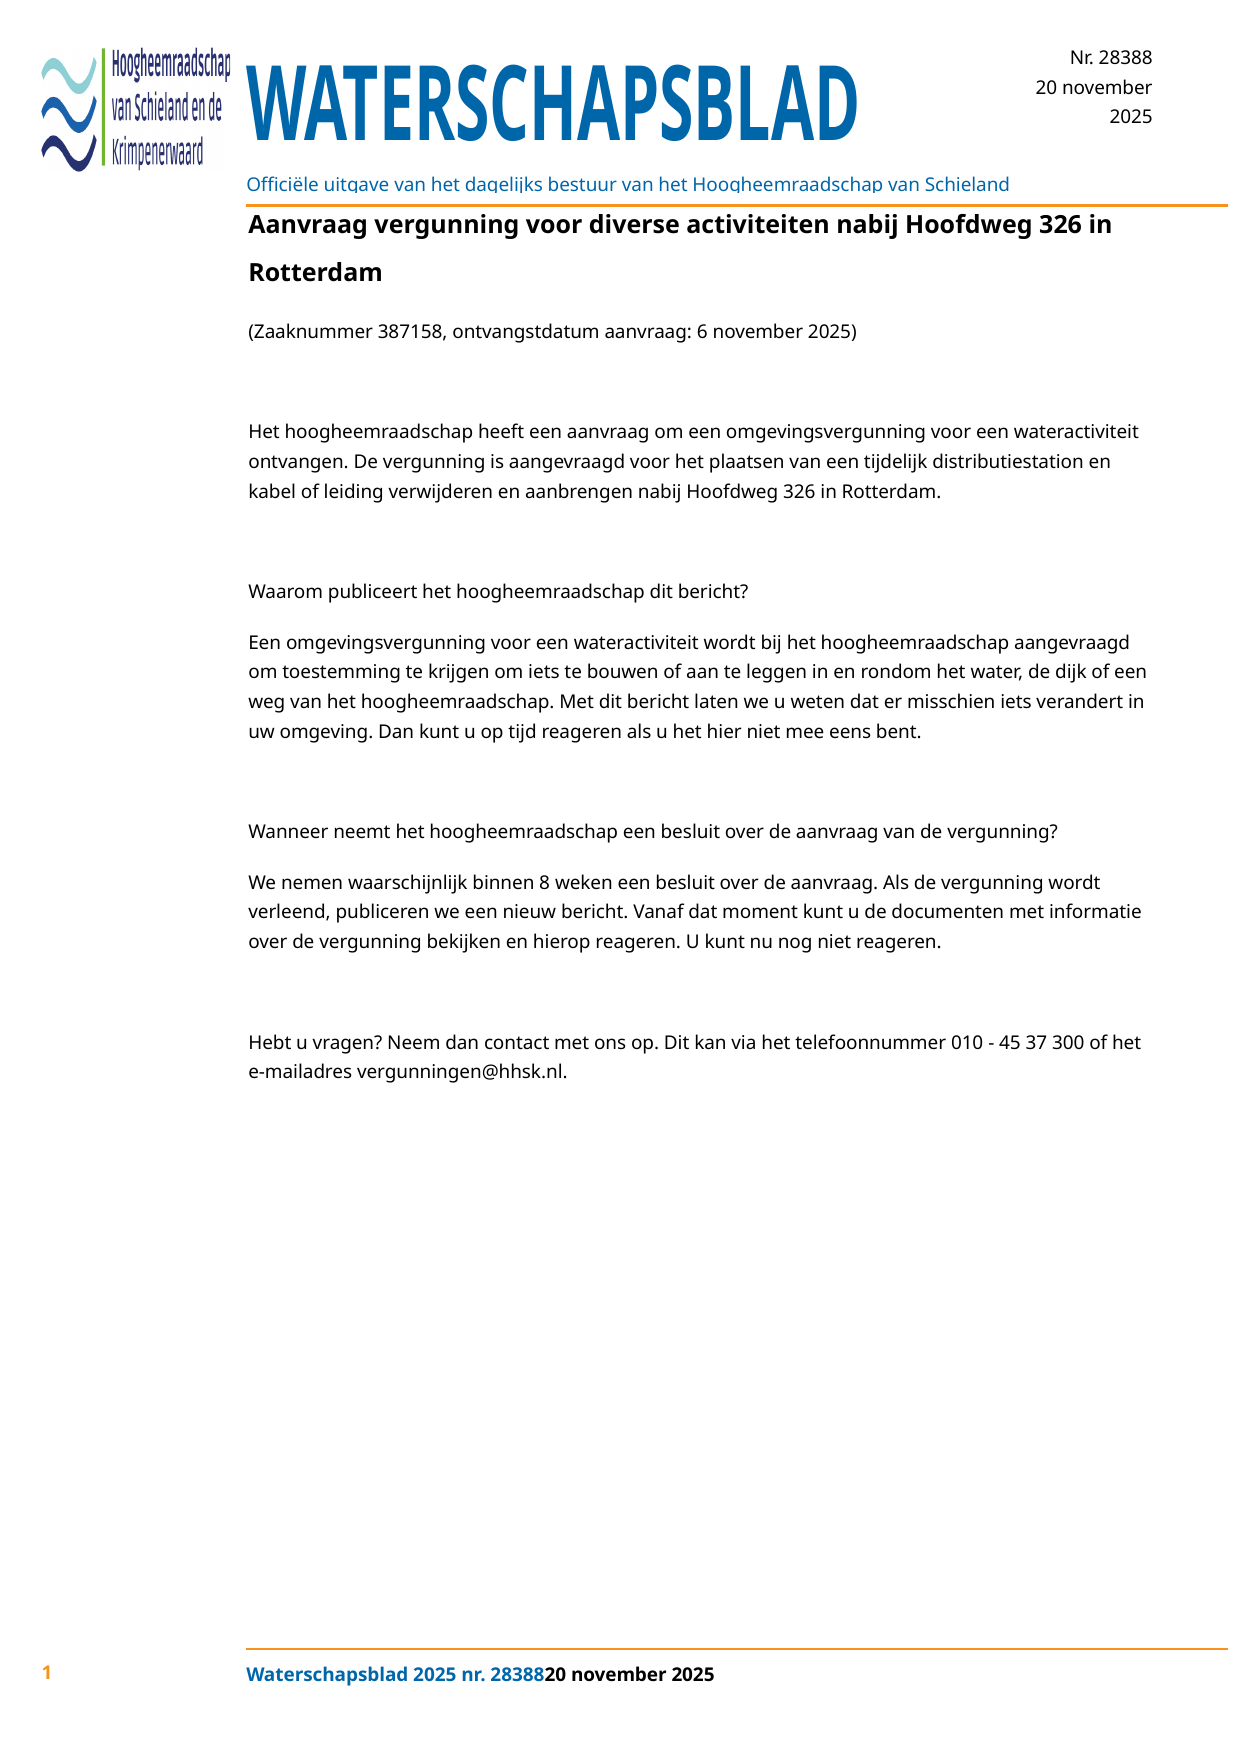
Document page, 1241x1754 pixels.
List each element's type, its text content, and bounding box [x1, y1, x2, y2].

text Waarom publiceert het hoogheemraadschap dit bericht? [248, 579, 1152, 604]
text Een omgevingsvergunning voor een wateractiviteit wordt bij het hoogheemraadschap aangevraagd om toestemming te krijgen om iets te bouwen of aan te leggen in en rondom het water, de dijk of een weg van het hoogheemraadschap. Met dit bericht laten we u weten dat er misschien iets verandert in uw omgeving. Dan kunt u op tijd reageren als u het hier niet mee eens bent. [248, 629, 1152, 744]
text Hebt u vragen? Neem dan contact met ons op. Dit kan via het telefoonnummer 010 - 45 37 300 of het e-mailadres vergunningen@hhsk.nl. [248, 1029, 1152, 1084]
text Het hoogheemraadschap heeft een aanvraag om een omgevingsvergunning voor een wateractiviteit ontvangen. De vergunning is aangevraagd voor het plaatsen van een tijdelijk distributiestation en kabel of leiding verwijderen en aanbrengen nabij Hoofdweg 326 in Rotterdam. [248, 419, 1152, 504]
text Aanvraag vergunning voor diverse activiteiten nabij Hoofdweg 326 in Rotterdam [248, 207, 1152, 288]
text We nemen waarschijnlijk binnen 8 weken een besluit over de aanvraag. Als de vergunning wordt verleend, publiceren we een nieuw bericht. Vanaf dat moment kunt u de documenten met informatie over de vergunning bekijken en hierop reageren. U kunt nu nog niet reageren. [248, 869, 1152, 954]
picture [41, 47, 231, 172]
text Wanneer neemt het hoogheemraadschap een besluit over de aanvraag van de vergunning? [248, 819, 1152, 844]
text (Zaaknummer 387158, ontvangstdatum aanvraag: 6 november 2025) [248, 318, 1152, 344]
